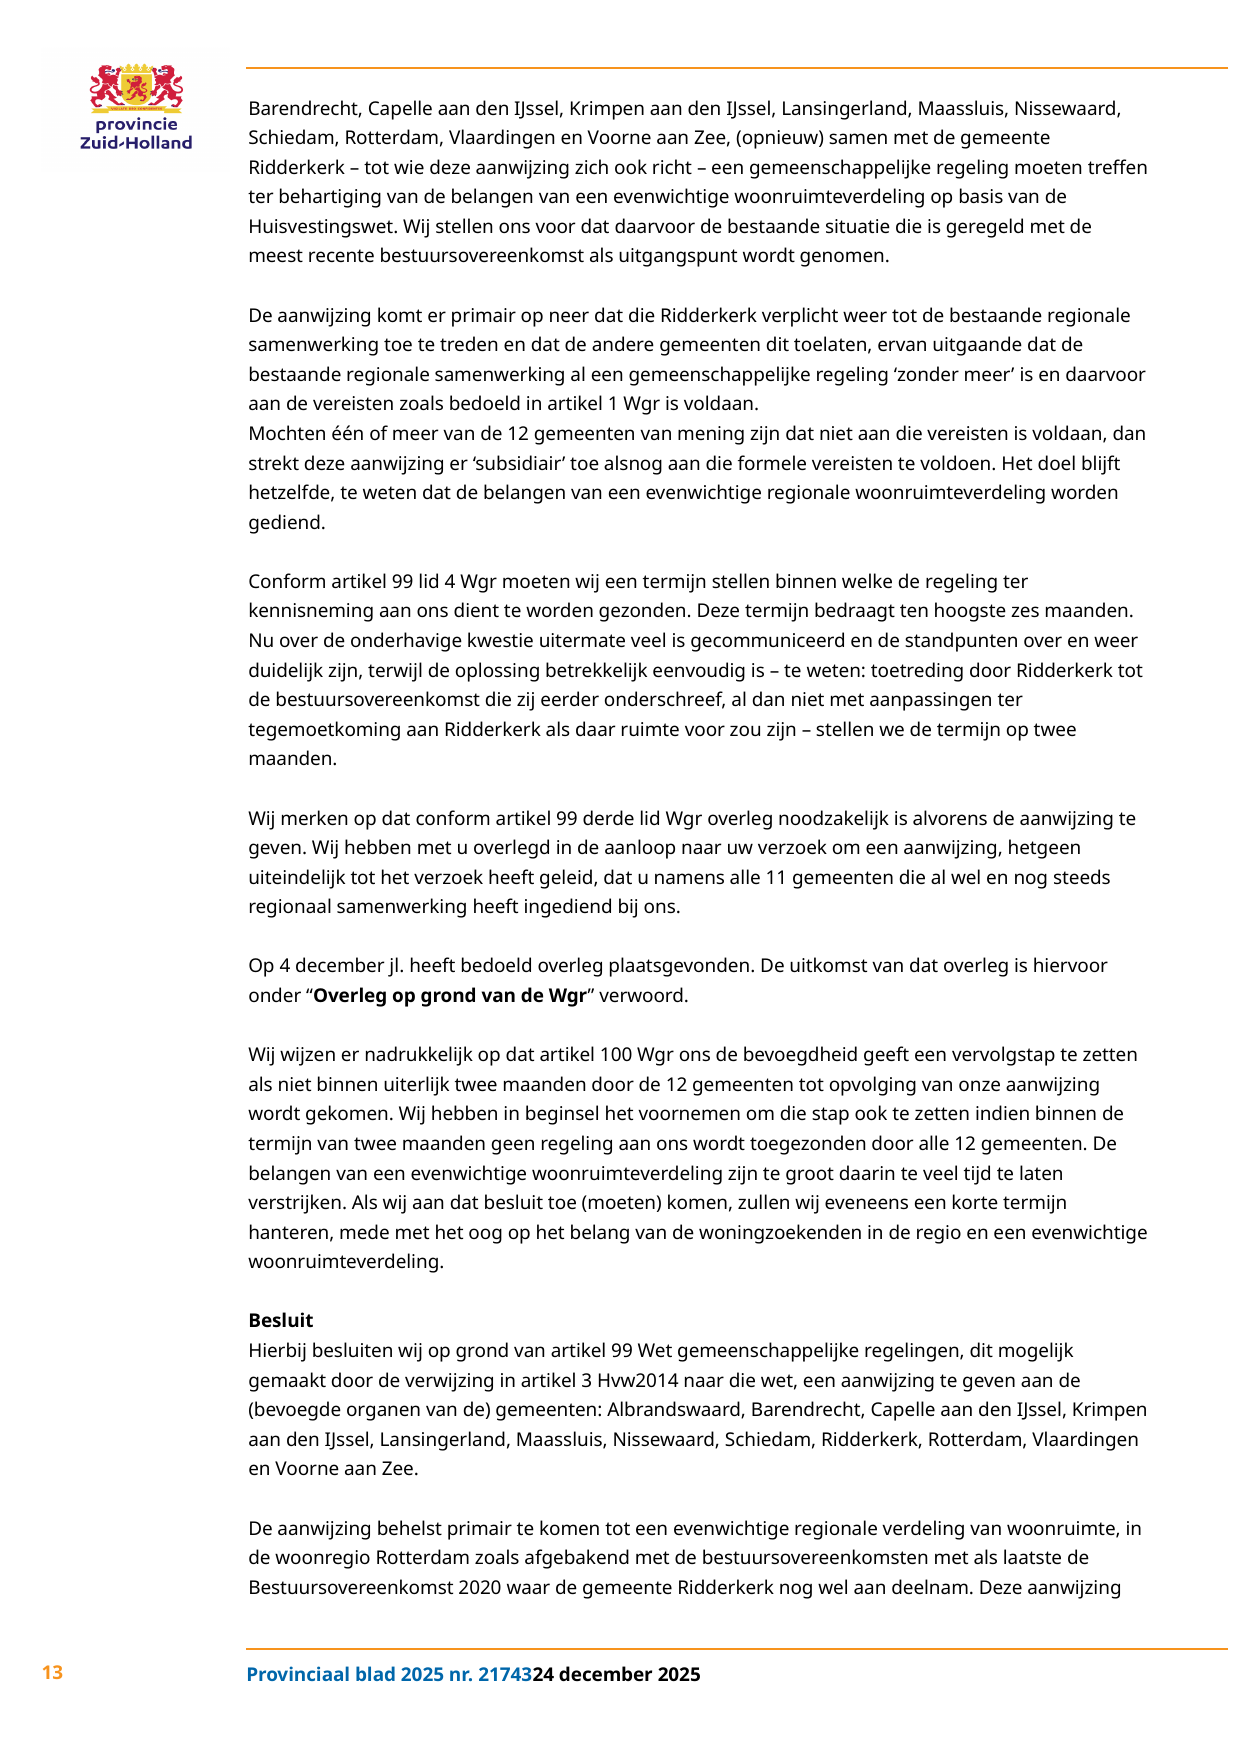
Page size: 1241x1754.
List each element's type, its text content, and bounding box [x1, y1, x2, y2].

text Barendrecht, Capelle aan den IJssel, Krimpen aan den IJssel, Lansingerland, Maassluis, Nissewaard, Schiedam, Rotterdam, Vlaardingen en Voorne aan Zee, (opnieuw) samen met de gemeente Ridderkerk – tot wie deze aanwijzing zich ook richt – een gemeenschappelijke regeling moeten treffen ter behartiging van de belangen van een evenwichtige woonruimteverdeling op basis van de Huisvestingswet. Wij stellen ons voor dat daarvoor de bestaande situatie die is geregeld met de meest recente bestuursovereenkomst als uitgangspunt wordt genomen. [248, 95, 1152, 268]
text De aanwijzing komt er primair op neer dat die Ridderkerk verplicht weer tot de bestaande regionale samenwerking toe te treden en dat de andere gemeenten dit toelaten, ervan uitgaande dat de bestaande regionale samenwerking al een gemeenschappelijke regeling ‘zonder meer’ is en daarvoor aan de vereisten zoals bedoeld in artikel 1 Wgr is voldaan. [248, 302, 1152, 416]
text De aanwijzing behelst primair te komen tot een evenwichtige regionale verdeling van woonruimte, in de woonregio Rotterdam zoals afgebakend met de bestuursovereenkomsten met als laatste de Bestuursovereenkomst 2020 waar de gemeente Ridderkerk nog wel aan deelnam. Deze aanwijzing [248, 1515, 1152, 1600]
text Mochten één of meer van de 12 gemeenten van mening zijn dat niet aan die vereisten is voldaan, dan strekt deze aanwijzing er ‘subsidiair’ toe alsnog aan die formele vereisten te voldoen. Het doel blijft hetzelfde, te weten dat de belangen van een evenwichtige regionale woonruimteverdeling worden gediend. [248, 420, 1152, 535]
text Wij merken op dat conform artikel 99 derde lid Wgr overleg noodzakelijk is alvorens de aanwijzing te geven. Wij hebben met u overlegd in de aanloop naar uw verzoek om een aanwijzing, hetgeen uiteindelijk tot het verzoek heeft geleid, dat u namens alle 11 gemeenten die al wel en nog steeds regionaal samenwerking heeft ingediend bij ons. [248, 805, 1152, 919]
picture [41, 47, 231, 172]
text Besluit [248, 1308, 1152, 1333]
text Op 4 december jl. heeft bedoeld overleg plaatsgevonden. De uitkomst van dat overleg is hiervoor onder “Overleg op grond van de Wgr” verwoord. [248, 953, 1152, 1008]
text Hierbij besluiten wij op grond van artikel 99 Wet gemeenschappelijke regelingen, dit mogelijk gemaakt door de verwijzing in artikel 3 Hvw2014 naar die wet, een aanwijzing te geven aan de (bevoegde organen van de) gemeenten: Albrandswaard, Barendrecht, Capelle aan den IJssel, Krimpen aan den IJssel, Lansingerland, Maassluis, Nissewaard, Schiedam, Ridderkerk, Rotterdam, Vlaardingen en Voorne aan Zee. [248, 1337, 1152, 1481]
text Conform artikel 99 lid 4 Wgr moeten wij een termijn stellen binnen welke de regeling ter kennisneming aan ons dient te worden gezonden. Deze termijn bedraagt ten hoogste zes maanden. Nu over de onderhavige kwestie uitermate veel is gecommuniceerd en de standpunten over en weer duidelijk zijn, terwijl de oplossing betrekkelijk eenvoudig is – te weten: toetreding door Ridderkerk tot de bestuursovereenkomst die zij eerder onderschreef, al dan niet met aanpassingen ter tegemoetkoming aan Ridderkerk als daar ruimte voor zou zijn – stellen we de termijn op twee maanden. [248, 568, 1152, 771]
text Wij wijzen er nadrukkelijk op dat artikel 100 Wgr ons de bevoegdheid geeft een vervolgstap te zetten als niet binnen uiterlijk twee maanden door de 12 gemeenten tot opvolging van onze aanwijzing wordt gekomen. Wij hebben in beginsel het voornemen om die stap ook te zetten indien binnen de termijn van twee maanden geen regeling aan ons wordt toegezonden door alle 12 gemeenten. De belangen van een evenwichtige woonruimteverdeling zijn te groot daarin te veel tijd te laten verstrijken. Als wij aan dat besluit toe (moeten) komen, zullen wij eveneens een korte termijn hanteren, mede met het oog op het belang van de woningzoekenden in de regio en een evenwichtige woonruimteverdeling. [248, 1041, 1152, 1274]
